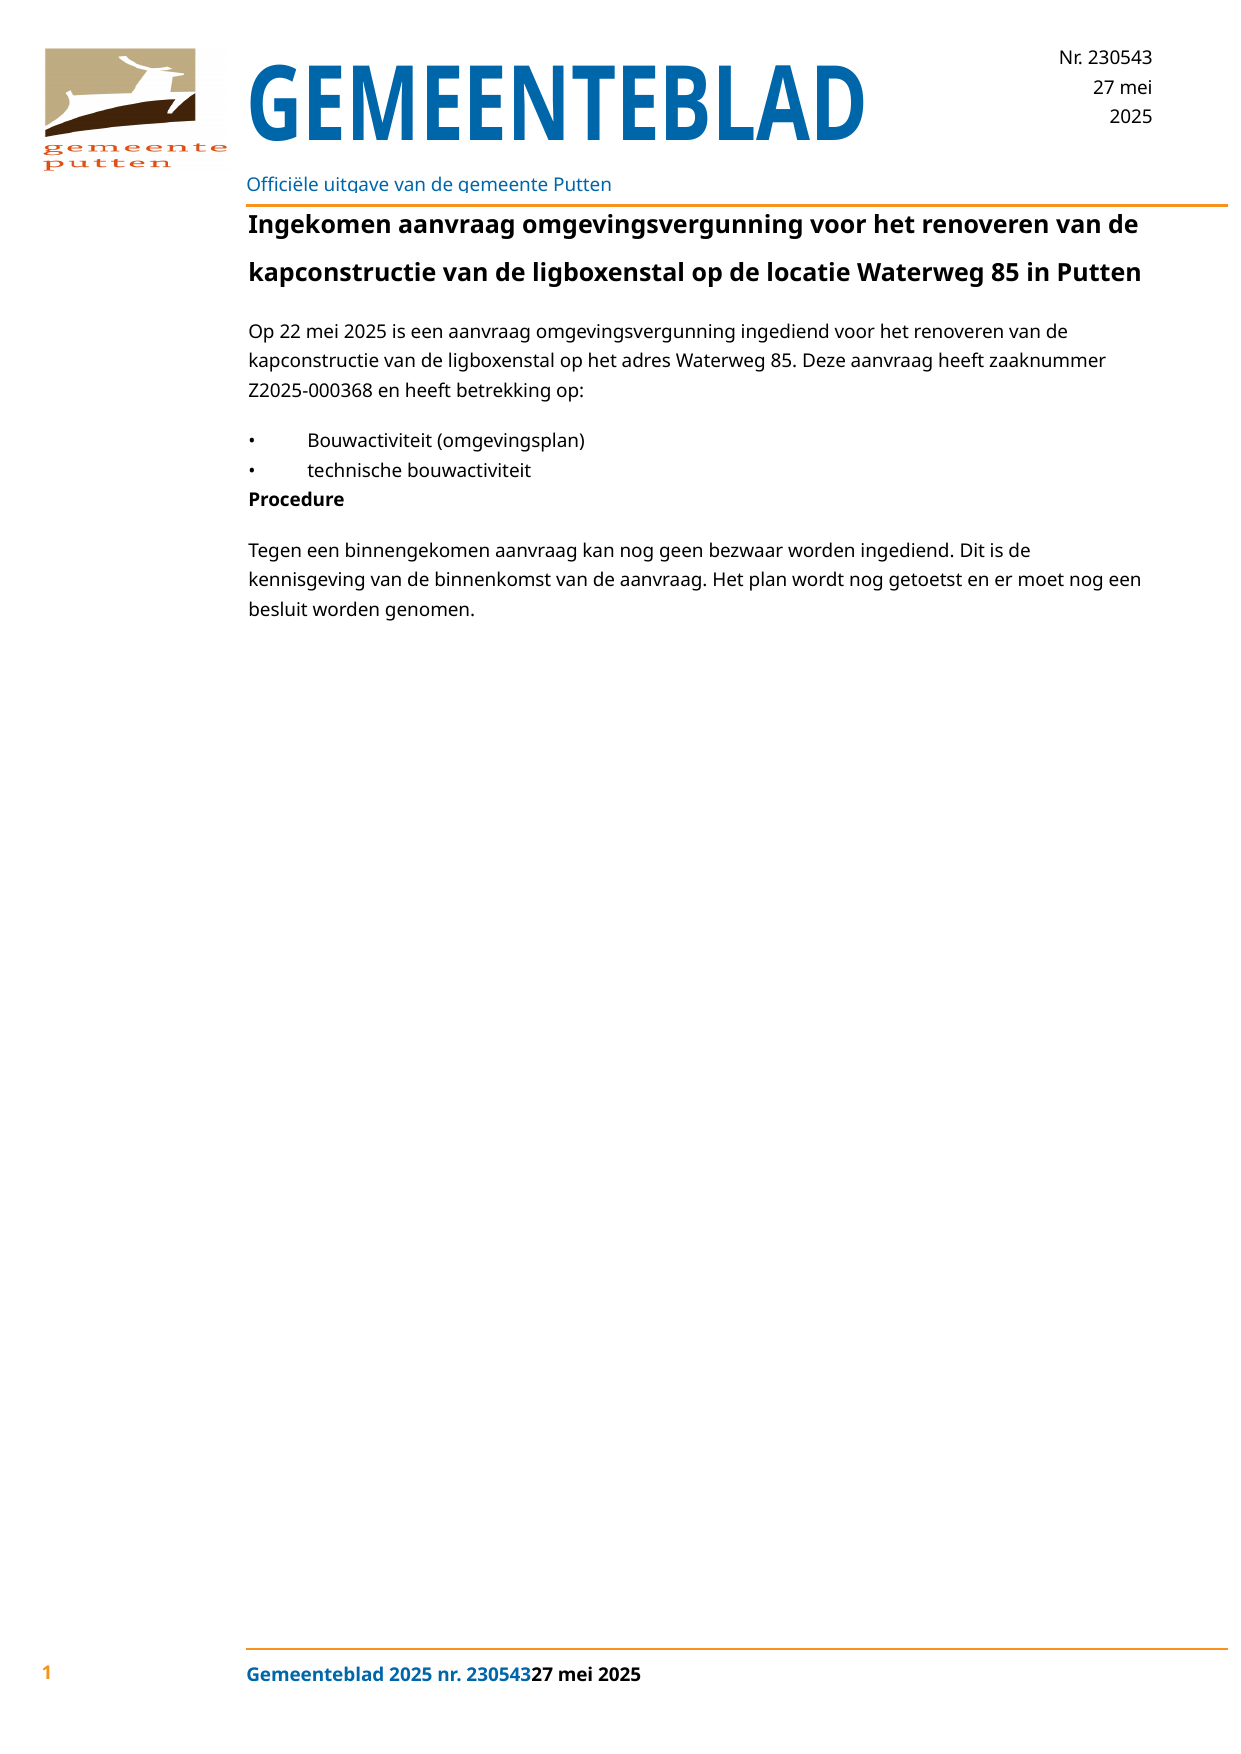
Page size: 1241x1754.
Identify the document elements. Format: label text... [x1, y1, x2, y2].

text Ingekomen aanvraag omgevingsvergunning voor het renoveren van de kapconstructie van de ligboxenstal op de locatie Waterweg 85 in Putten [248, 207, 1152, 288]
text Procedure [248, 487, 1152, 512]
text Op 22 mei 2025 is een aanvraag omgevingsvergunning ingediend voor het renoveren van de kapconstructie van de ligboxenstal op het adres Waterweg 85. Deze aanvraag heeft zaaknummer Z2025-000368 en heeft betrekking op: [248, 318, 1152, 403]
list technische bouwactiviteit [248, 457, 1152, 483]
text Tegen een binnengekomen aanvraag kan nog geen bezwaar worden ingediend. Dit is de kennisgeving van de binnenkomst van de aanvraag. Het plan wordt nog getoetst en er moet nog een besluit worden genomen. [248, 537, 1152, 622]
list Bouwactiviteit (omgevingsplan) [248, 427, 1152, 453]
picture [41, 47, 231, 172]
